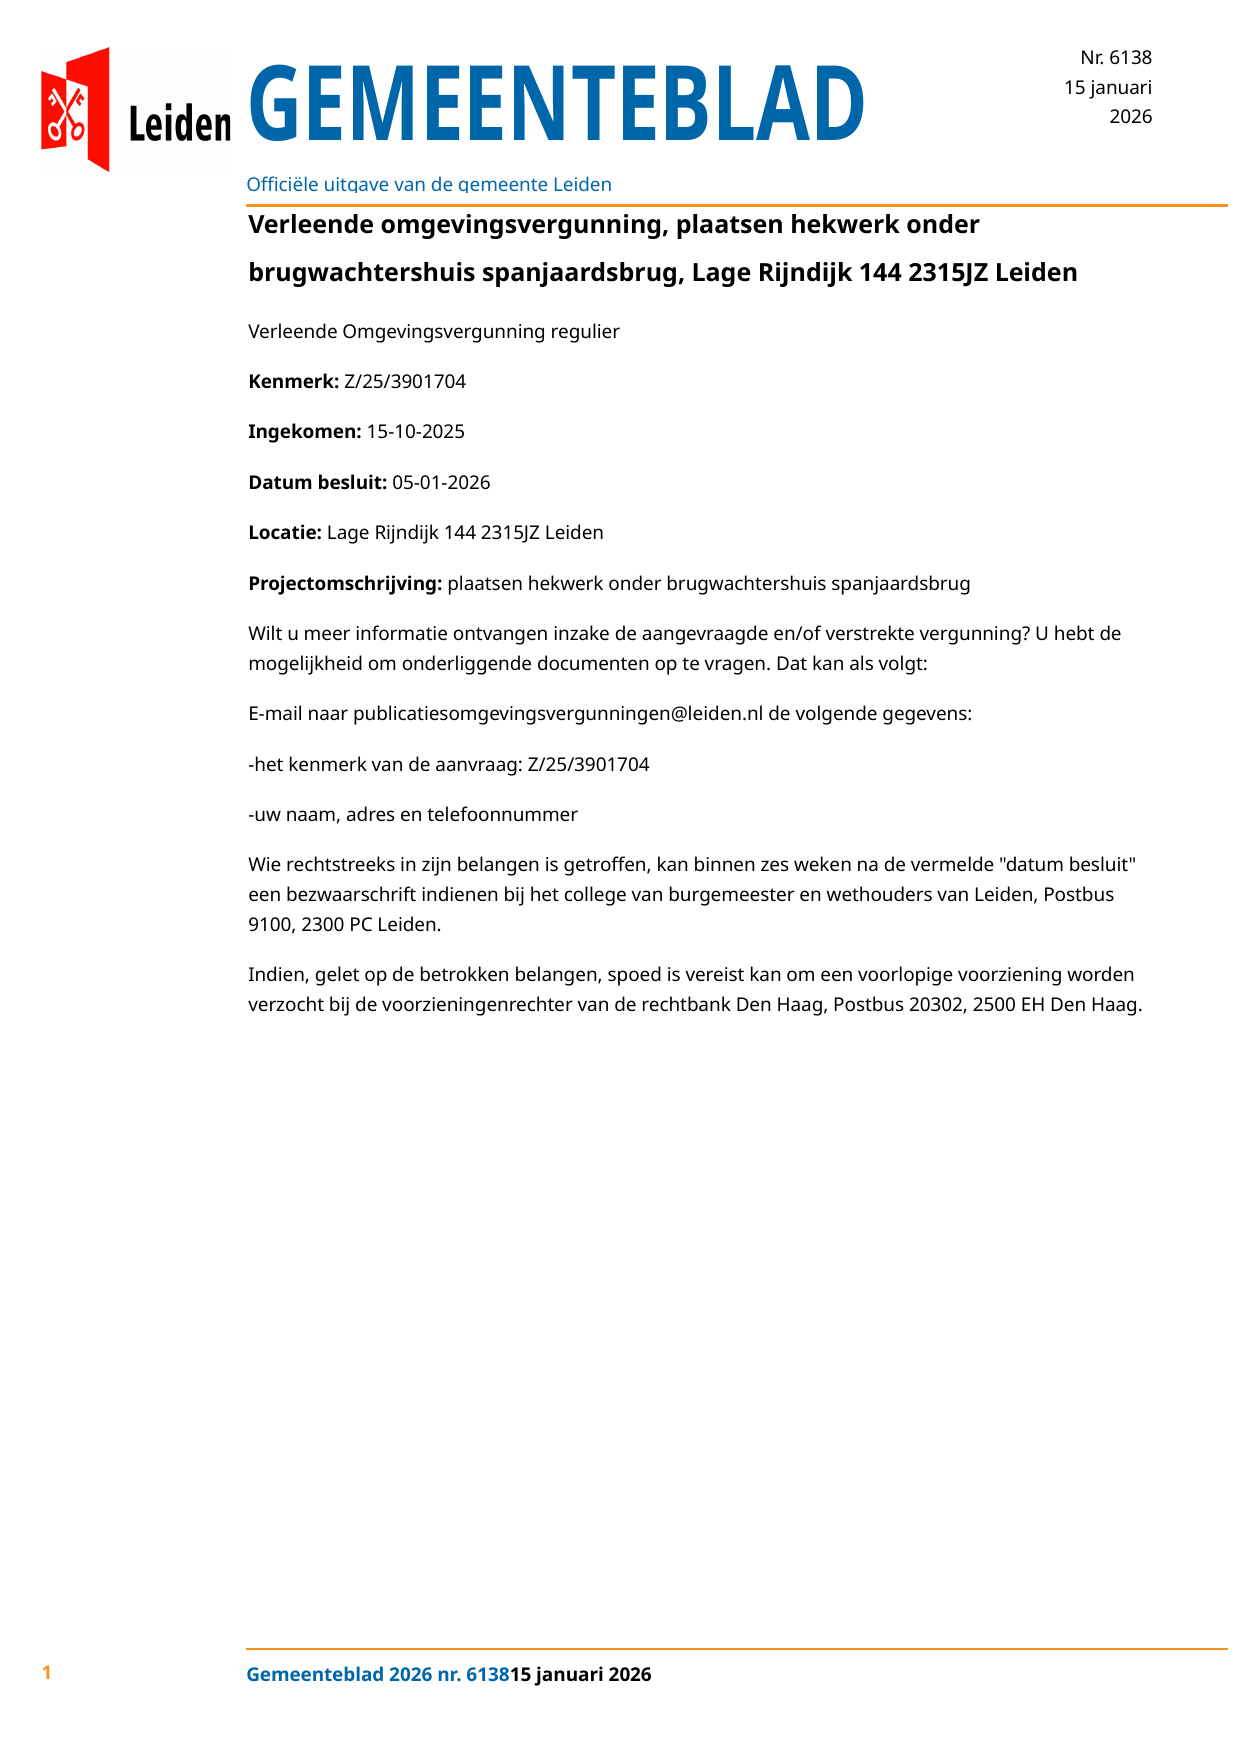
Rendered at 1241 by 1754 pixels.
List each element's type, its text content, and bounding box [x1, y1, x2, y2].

text E-mail naar publicatiesomgevingsvergunningen@leiden.nl de volgende gegevens: [248, 700, 1152, 726]
text Locatie: Lage Rijndijk 144 2315JZ Leiden [248, 519, 1152, 545]
text Wie rechtstreeks in zijn belangen is getroffen, kan binnen zes weken na de vermelde "datum besluit" een bezwaarschrift indienen bij het college van burgemeester en wethouders van Leiden, Postbus 9100, 2300 PC Leiden. [248, 852, 1152, 937]
text -uw naam, adres en telefoonnummer [248, 801, 1152, 827]
picture [41, 47, 231, 172]
text Verleende Omgevingsvergunning regulier [248, 318, 1152, 344]
text Ingekomen: 15-10-2025 [248, 419, 1152, 444]
text Projectomschrijving: plaatsen hekwerk onder brugwachtershuis spanjaardsbrug [248, 570, 1152, 596]
text Verleende omgevingsvergunning, plaatsen hekwerk onder brugwachtershuis spanjaardsbrug, Lage Rijndijk 144 2315JZ Leiden [248, 207, 1152, 288]
text Datum besluit: 05-01-2026 [248, 469, 1152, 495]
text Indien, gelet op de betrokken belangen, spoed is vereist kan om een voorlopige voorziening worden verzocht bij de voorzieningenrechter van de rechtbank Den Haag, Postbus 20302, 2500 EH Den Haag. [248, 961, 1152, 1017]
text Wilt u meer informatie ontvangen inzake de aangevraagde en/of verstrekte vergunning? U hebt de mogelijkheid om onderliggende documenten op te vragen. Dat kan als volgt: [248, 620, 1152, 676]
text Kenmerk: Z/25/3901704 [248, 368, 1152, 394]
text -het kenmerk van de aanvraag: Z/25/3901704 [248, 751, 1152, 777]
